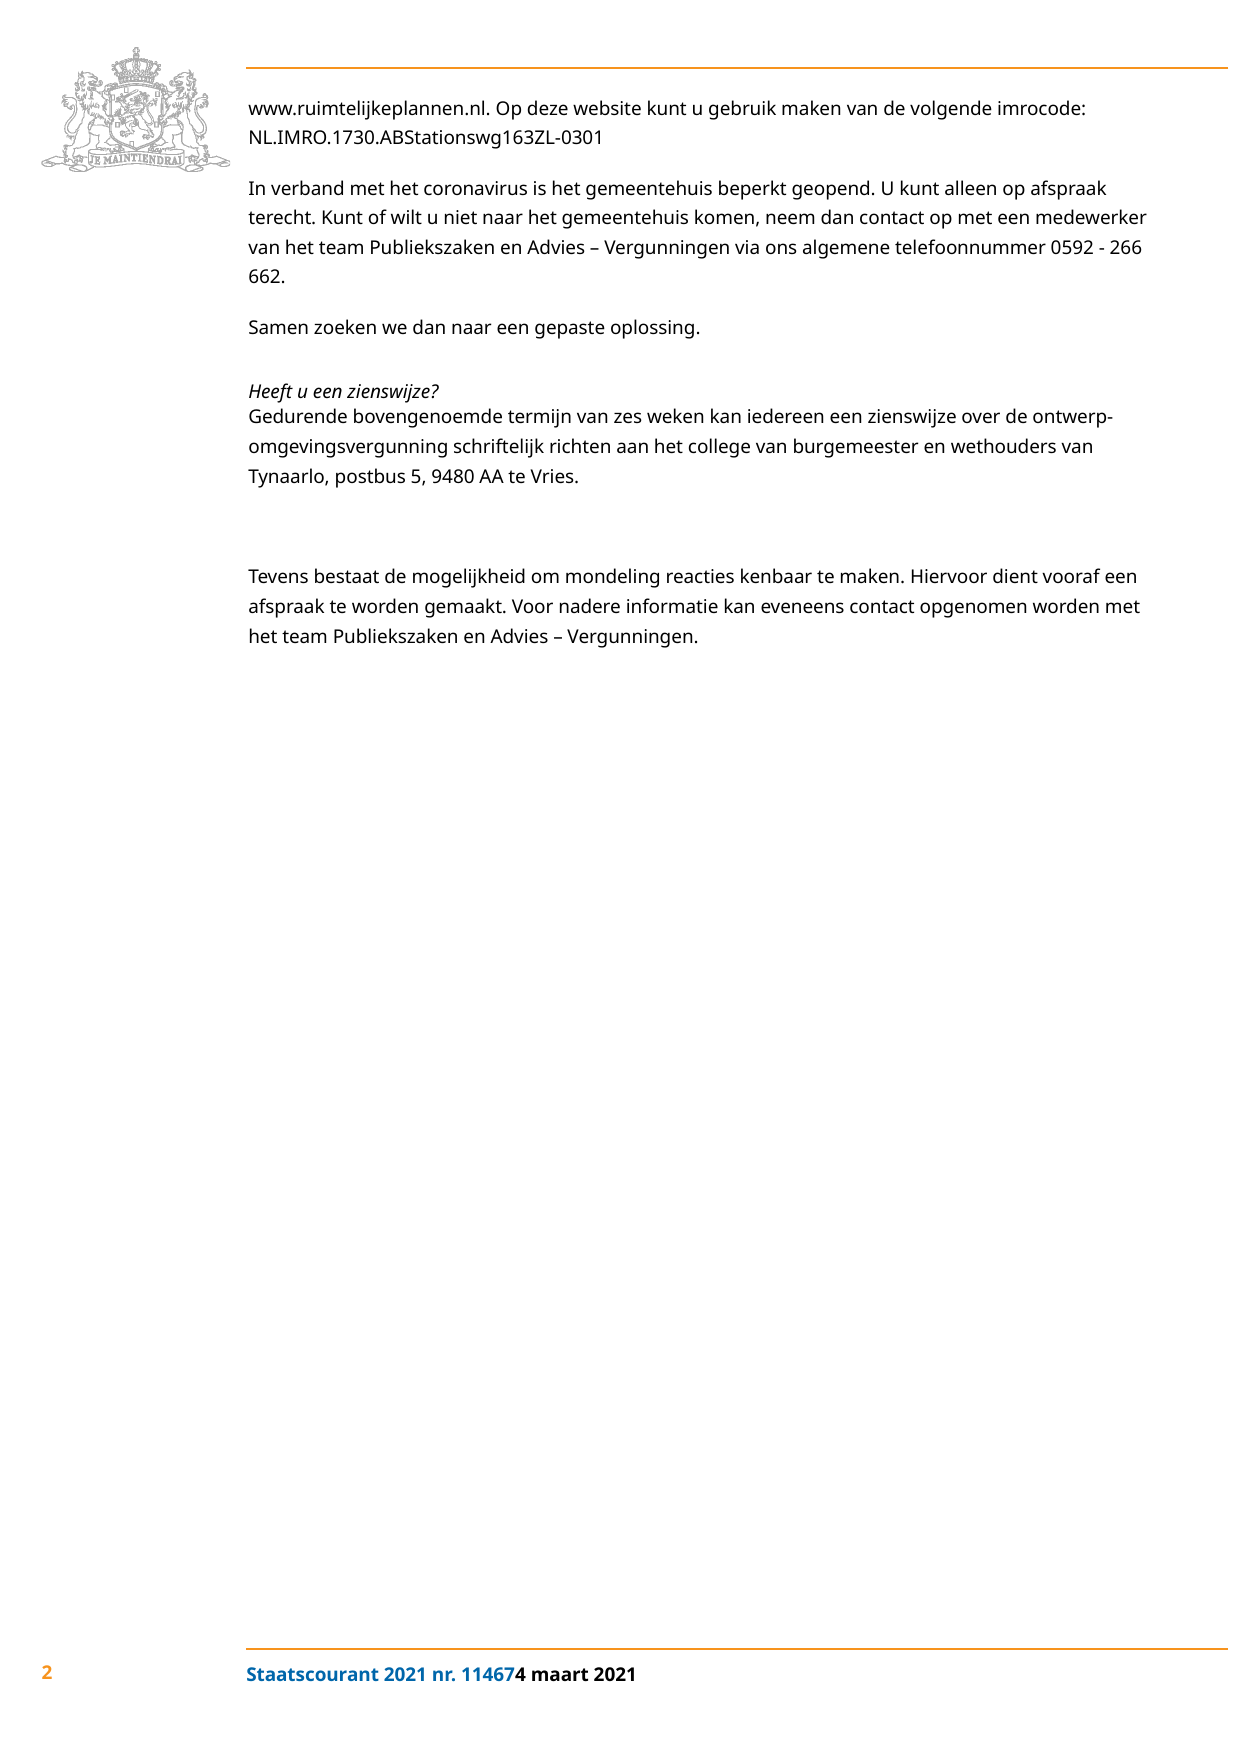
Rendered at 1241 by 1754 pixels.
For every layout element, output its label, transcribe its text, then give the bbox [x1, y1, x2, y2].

text In verband met het coronavirus is het gemeentehuis beperkt geopend. U kunt alleen op afspraak terecht. Kunt of wilt u niet naar het gemeentehuis komen, neem dan contact op met een medewerker van het team Publiekszaken en Advies – Vergunningen via ons algemene telefoonnummer 0592 - 266 662. [248, 175, 1152, 289]
text Gedurende bovengenoemde termijn van zes weken kan iedereen een zienswijze over de ontwerp-omgevingsvergunning schriftelijk richten aan het college van burgemeester en wethouders van Tynaarlo, postbus 5, 9480 AA te Vries. [248, 404, 1152, 488]
picture [41, 47, 231, 172]
text Heeft u een zienswijze? [248, 378, 1152, 404]
text Tevens bestaat de mogelijkheid om mondeling reacties kenbaar te maken. Hiervoor dient vooraf een afspraak te worden gemaakt. Voor nadere informatie kan eveneens contact opgenomen worden met het team Publiekszaken en Advies – Vergunningen. [248, 564, 1152, 648]
text www.ruimtelijkeplannen.nl. Op deze website kunt u gebruik maken van de volgende imrocode: NL.IMRO.1730.ABStationswg163ZL-0301 [248, 95, 1152, 150]
text Samen zoeken we dan naar een gepaste oplossing. [248, 314, 1152, 340]
